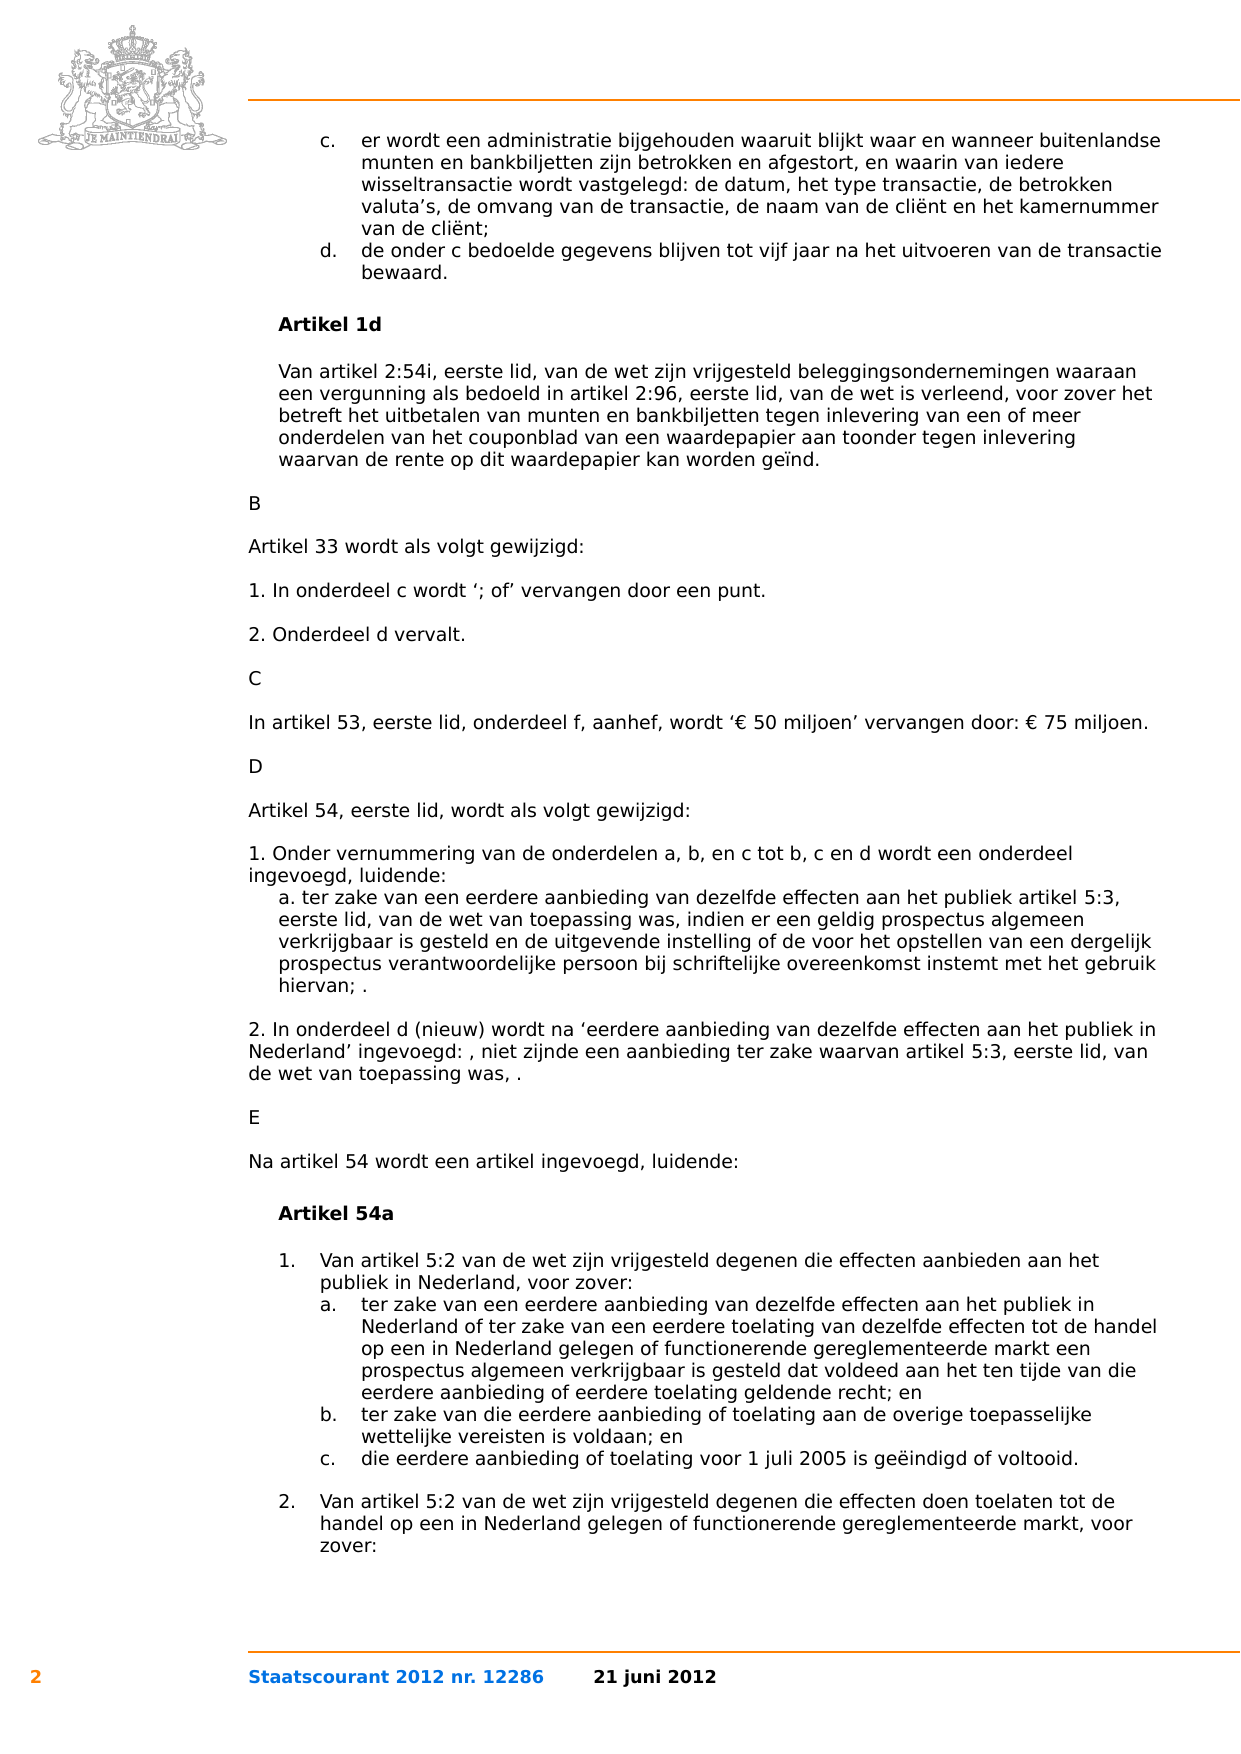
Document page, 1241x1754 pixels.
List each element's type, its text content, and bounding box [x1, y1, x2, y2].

text Van artikel 2:54i, eerste lid, van de wet zijn vrijgesteld beleggingsondernemingen waaraan een vergunning als bedoeld in artikel 2:96, eerste lid, van de wet is verleend, voor zover het betreft het uitbetalen van munten en bankbiljetten tegen inlevering van een of meer onderdelen van het couponblad van een waardepapier aan toonder tegen inlevering waarvan de rente op dit waardepapier kan worden geïnd. [278, 361, 1163, 471]
text In artikel 53, eerste lid, onderdeel f, aanhef, wordt ‘€ 50 miljoen’ vervangen door: € 75 miljoen. [248, 712, 1163, 734]
text 1. In onderdeel c wordt ‘; of’ vervangen door een punt. [248, 580, 1163, 602]
text 2. Van artikel 5:2 van de wet zijn vrijgesteld degenen die effecten doen toelaten tot de handel op een in Nederland gelegen of functionerende gereglementeerde markt, voor zover: [278, 1491, 1163, 1557]
subtitle Artikel 1d [278, 314, 1163, 336]
text c. er wordt een administratie bijgehouden waaruit blijkt waar en wanneer buitenlandse munten en bankbiljetten zijn betrokken en afgestort, en waarin van iedere wisseltransactie wordt vastgelegd: de datum, het type transactie, de betrokken valuta’s, de omvang van de transactie, de naam van de cliënt en het kamernummer van de cliënt; [319, 130, 1163, 240]
text 1. Onder vernummering van de onderdelen a, b, en c tot b, c en d wordt een onderdeel ingevoegd, luidende: [248, 843, 1163, 887]
subtitle Artikel 54a [278, 1203, 1163, 1225]
text E [248, 1107, 1163, 1129]
text b. ter zake van die eerdere aanbieding of toelating aan de overige toepasselijke wettelijke vereisten is voldaan; en [319, 1403, 1163, 1447]
text 2. Onderdeel d vervalt. [248, 624, 1163, 646]
text B [248, 492, 1163, 514]
text C [248, 668, 1163, 690]
text a. ter zake van een eerdere aanbieding van dezelfde effecten aan het publiek artikel 5:3, eerste lid, van de wet van toepassing was, indien er een geldig prospectus algemeen verkrijgbaar is gesteld en de uitgevende instelling of de voor het opstellen van een dergelijk prospectus verantwoordelijke persoon bij schriftelijke overeenkomst instemt met het gebruik hiervan; . [278, 887, 1163, 997]
text Artikel 54, eerste lid, wordt als volgt gewijzigd: [248, 799, 1163, 821]
text 2. In onderdeel d (nieuw) wordt na ‘eerdere aanbieding van dezelfde effecten aan het publiek in Nederland’ ingevoegd: , niet zijnde een aanbieding ter zake waarvan artikel 5:3, eerste lid, van de wet van toepassing was, . [248, 1019, 1163, 1085]
text c. die eerdere aanbieding of toelating voor 1 juli 2005 is geëindigd of voltooid. [319, 1447, 1163, 1469]
text D [248, 756, 1163, 778]
text Na artikel 54 wordt een artikel ingevoegd, luidende: [248, 1151, 1163, 1173]
text Artikel 33 wordt als volgt gewijzigd: [248, 536, 1163, 558]
text a. ter zake van een eerdere aanbieding van dezelfde effecten aan het publiek in Nederland of ter zake van een eerdere toelating van dezelfde effecten tot de handel op een in Nederland gelegen of functionerende gereglementeerde markt een prospectus algemeen verkrijgbaar is gesteld dat voldeed aan het ten tijde van die eerdere aanbieding of eerdere toelating geldende recht; en [319, 1294, 1163, 1403]
text 1. Van artikel 5:2 van de wet zijn vrijgesteld degenen die effecten aanbieden aan het publiek in Nederland, voor zover: [278, 1250, 1163, 1294]
picture [38, 25, 227, 150]
text d. de onder c bedoelde gegevens blijven tot vijf jaar na het uitvoeren van de transactie bewaard. [319, 240, 1163, 284]
